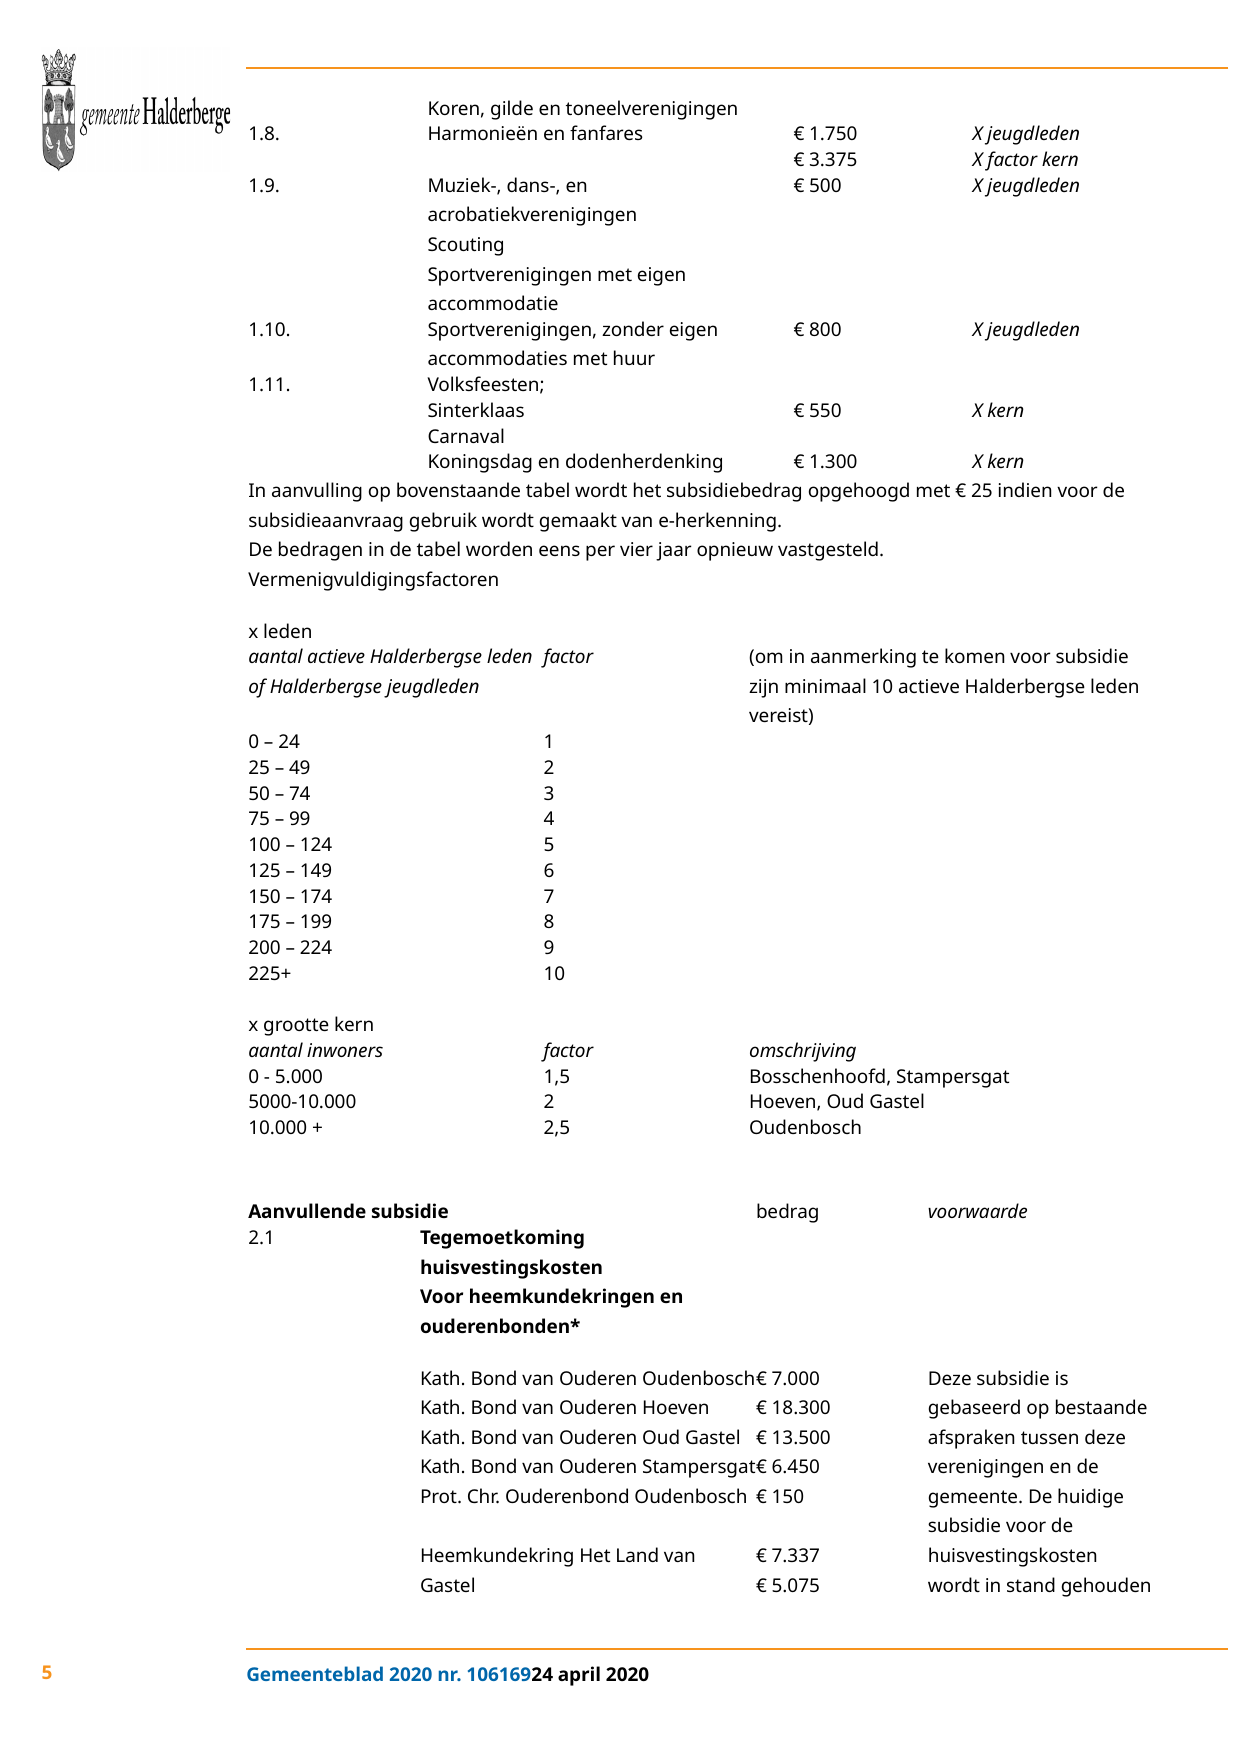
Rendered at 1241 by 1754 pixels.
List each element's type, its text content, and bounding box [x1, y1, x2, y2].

table_cell Carnaval [427, 423, 793, 448]
table_cell € 1.750 [793, 121, 972, 146]
table_cell aantal inwoners [248, 1037, 543, 1063]
table_cell Harmonieën en fanfares [427, 121, 793, 146]
table_cell Hoeven, Oud Gastel [749, 1089, 1152, 1114]
table_cell [749, 934, 1152, 960]
table_cell Koren, gilde en toneelverenigingen [427, 95, 793, 121]
table_cell € 500 [793, 172, 972, 316]
table_cell [749, 857, 1152, 883]
table_cell [793, 371, 1152, 397]
table_cell 75 – 99 [248, 806, 543, 831]
table_cell 125 – 149 [248, 857, 543, 883]
table_cell [973, 95, 1152, 121]
table_cell 25 – 49 [248, 754, 543, 780]
table_cell 3 [543, 780, 749, 806]
table_cell X jeugdleden [973, 121, 1152, 146]
table_cell Bosschenhoofd, Stampersgat [749, 1063, 1152, 1089]
table_cell 1.8. [248, 121, 427, 146]
table_cell € 550 [793, 397, 972, 423]
table_cell Tegemoetkoming huisvestingskosten Voor heemkundekringen en ouderenbonden* [420, 1225, 756, 1339]
table_cell [756, 1339, 928, 1365]
table_cell X jeugdleden [973, 316, 1152, 371]
table_cell 8 [543, 909, 749, 934]
table_cell [248, 1365, 420, 1597]
table_cell Sportverenigingen, zonder eigen accommodaties met huur [427, 316, 793, 371]
table_cell € 7.000 € 18.300 € 13.500 € 6.450 € 150 € 7.337 € 5.075 [756, 1365, 928, 1597]
table_cell 5 [543, 831, 749, 857]
table_cell Muziek-, dans-, en acrobatiekverenigingen Scouting Sportverenigingen met eigen accommodatie [427, 172, 793, 316]
table_cell 2,5 [543, 1114, 749, 1140]
table_cell Sinterklaas [427, 397, 793, 423]
table_header bedrag [756, 1199, 928, 1224]
table_cell 10.000 + [248, 1114, 543, 1140]
table_header voorwaarde [928, 1199, 1152, 1224]
table_cell [543, 618, 749, 643]
table_cell [928, 1225, 1152, 1339]
table_cell 200 – 224 [248, 934, 543, 960]
table_cell [749, 883, 1152, 908]
table_cell [248, 592, 543, 618]
table_cell 7 [543, 883, 749, 908]
table_cell 1.9. [248, 172, 427, 316]
table_cell € 3.375 [793, 146, 972, 172]
table_cell € 800 [793, 316, 972, 371]
table_cell 1 [543, 729, 749, 754]
table_cell x leden [248, 618, 543, 643]
table_cell 175 – 199 [248, 909, 543, 934]
table_cell 4 [543, 806, 749, 831]
table_cell [749, 1011, 1152, 1037]
table_cell Koningsdag en dodenherdenking [427, 449, 793, 474]
table_cell 150 – 174 [248, 883, 543, 908]
table_cell X kern [973, 449, 1152, 474]
table_cell 9 [543, 934, 749, 960]
table_cell [543, 592, 749, 618]
table_cell [749, 754, 1152, 780]
table_cell 2.1 [248, 1225, 420, 1339]
table_cell Deze subsidie is gebaseerd op bestaande afspraken tussen deze verenigingen en de gemeente. De huidige subsidie voor de huisvestingskosten wordt in stand gehouden [928, 1365, 1152, 1597]
table_cell 5000-10.000 [248, 1089, 543, 1114]
table_cell [543, 1140, 749, 1166]
table_header Aanvullende subsidie [248, 1199, 756, 1224]
table_cell 1,5 [543, 1063, 749, 1089]
table_cell [749, 780, 1152, 806]
table_cell factor [543, 644, 749, 728]
table_cell 2 [543, 754, 749, 780]
table_cell aantal actieve Halderbergse leden of Halderbergse jeugdleden [248, 644, 543, 728]
table_cell 2 [543, 1089, 749, 1114]
table_cell [928, 1339, 1152, 1365]
table_cell x grootte kern [248, 1011, 543, 1037]
table_cell [248, 1339, 420, 1365]
table_cell X factor kern [973, 146, 1152, 172]
table_cell [749, 592, 1152, 618]
table_cell [543, 986, 749, 1011]
table_cell [248, 95, 427, 121]
table_cell [248, 146, 427, 172]
picture [41, 47, 231, 172]
table_cell [793, 95, 972, 121]
table_cell 10 [543, 960, 749, 986]
table_cell Oudenbosch [749, 1114, 1152, 1140]
table_cell [248, 449, 427, 474]
table_cell (om in aanmerking te komen voor subsidie zijn minimaal 10 actieve Halderbergse leden vereist) [749, 644, 1152, 728]
table_cell [749, 986, 1152, 1011]
table_cell X kern [973, 397, 1152, 423]
table_cell [749, 806, 1152, 831]
table_cell 0 – 24 [248, 729, 543, 754]
table_cell [248, 1140, 543, 1166]
table_cell 50 – 74 [248, 780, 543, 806]
text De bedragen in de tabel worden eens per vier jaar opnieuw vastgesteld. [248, 537, 1152, 562]
table_cell [749, 831, 1152, 857]
table_cell [248, 397, 427, 423]
table_cell [973, 423, 1152, 448]
table_cell [749, 729, 1152, 754]
table_cell [248, 986, 543, 1011]
table_cell 225+ [248, 960, 543, 986]
table_cell 0 - 5.000 [248, 1063, 543, 1089]
table_cell 1.10. [248, 316, 427, 371]
table_cell Volksfeesten; [427, 371, 793, 397]
table_cell 1.11. [248, 371, 427, 397]
text In aanvulling op bovenstaande tabel wordt het subsidiebedrag opgehoogd met € 25 indien voor de subsidieaanvraag gebruik wordt gemaakt van e-herkenning. [248, 477, 1152, 533]
table_cell [749, 960, 1152, 986]
table_cell [749, 618, 1152, 643]
table_cell factor [543, 1037, 749, 1063]
table_header Vermenigvuldigingsfactoren [248, 566, 1152, 592]
table_cell omschrijving [749, 1037, 1152, 1063]
table_cell [543, 1011, 749, 1037]
table_cell Kath. Bond van Ouderen Oudenbosch Kath. Bond van Ouderen Hoeven Kath. Bond van Ouderen Oud Gastel Kath. Bond van Ouderen Stampersgat Prot. Chr. Ouderenbond Oudenbosch Heemkundekring Het Land van Gastel [420, 1365, 756, 1597]
table_cell [749, 909, 1152, 934]
table_cell [248, 423, 427, 448]
table_cell € 1.300 [793, 449, 972, 474]
table_cell [420, 1339, 756, 1365]
table_cell [793, 423, 972, 448]
table_cell X jeugdleden [973, 172, 1152, 316]
table_cell 6 [543, 857, 749, 883]
table_cell [749, 1140, 1152, 1166]
table_cell [756, 1225, 928, 1339]
table_cell [427, 146, 793, 172]
table_cell 100 – 124 [248, 831, 543, 857]
